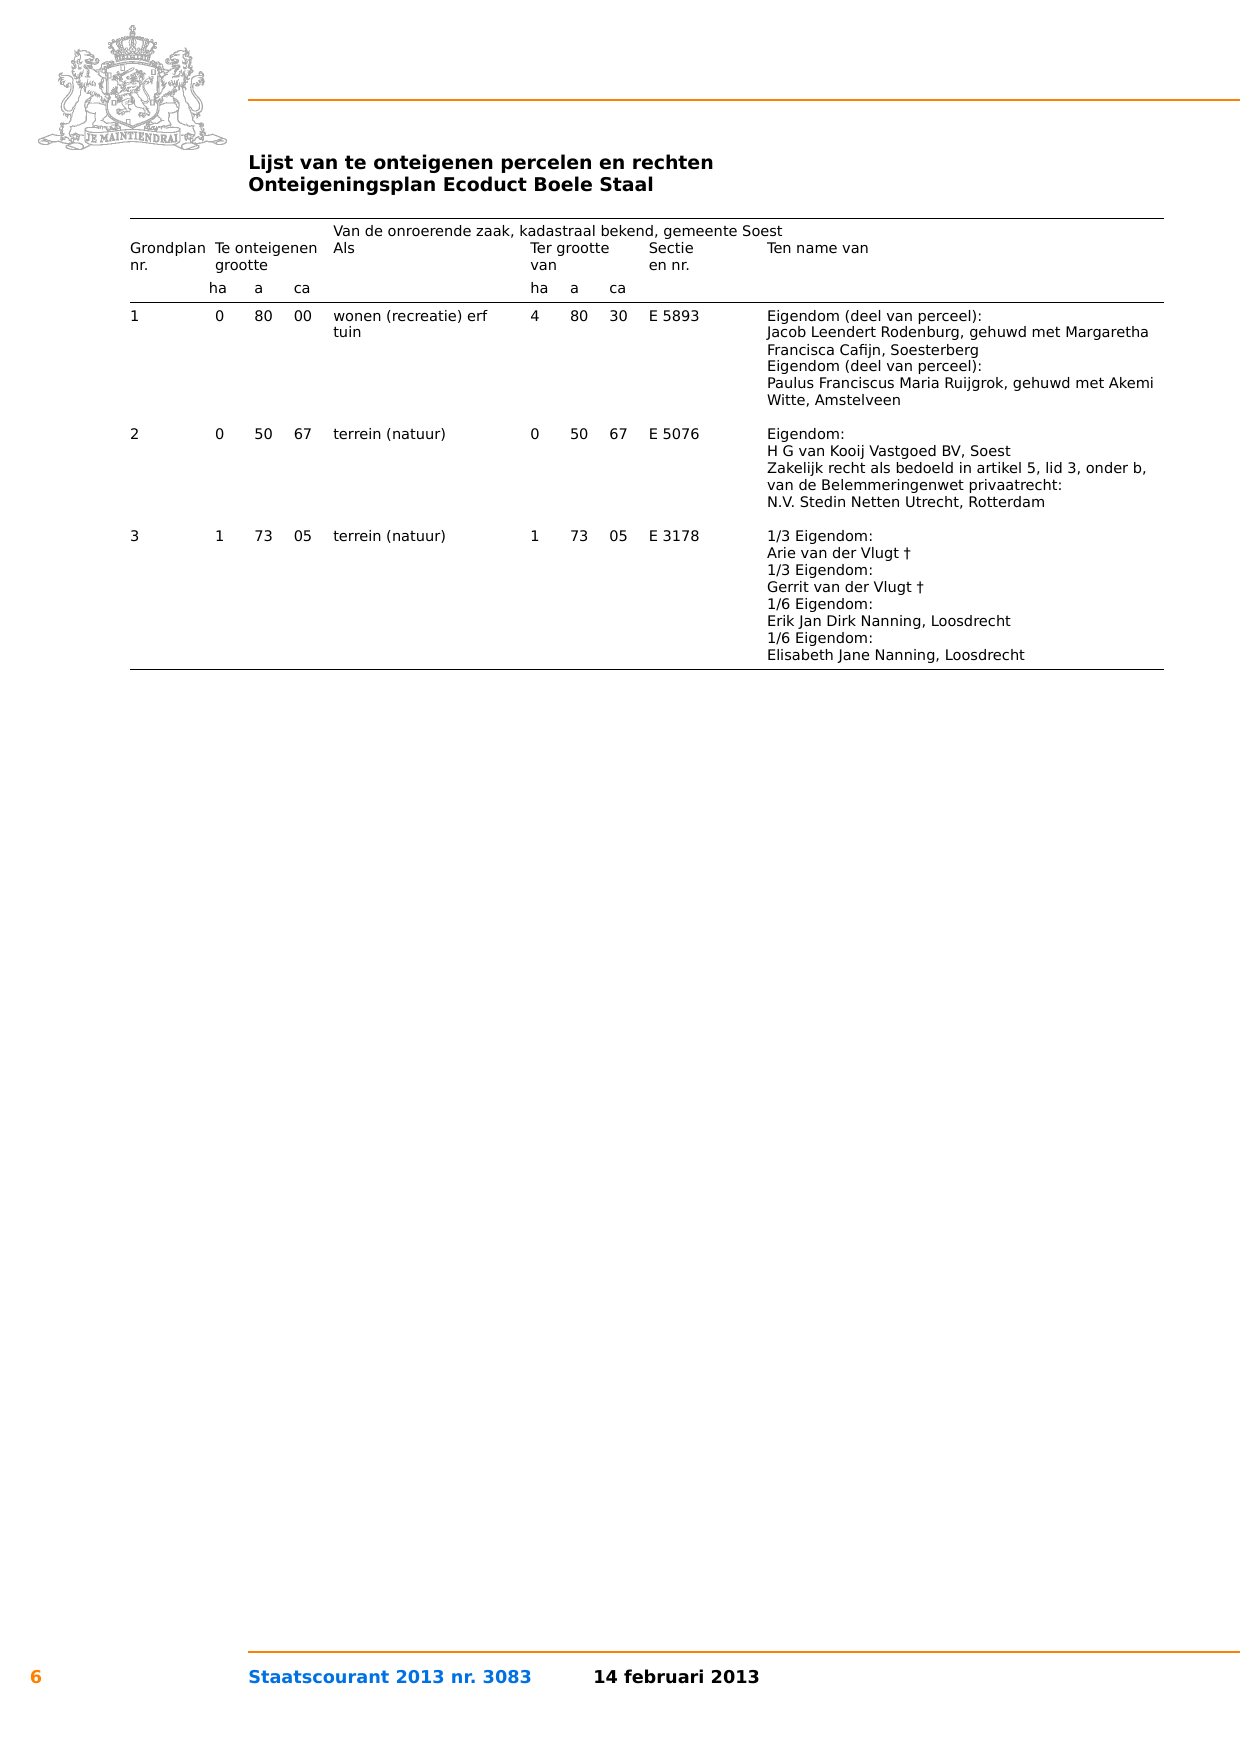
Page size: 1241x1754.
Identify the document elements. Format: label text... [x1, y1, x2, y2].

table_cell 0 [524, 426, 564, 511]
table_cell [761, 511, 1163, 528]
table_cell 0 [209, 426, 248, 511]
table_cell 30 [603, 303, 643, 409]
table_cell 1/3 Eigendom: Arie van der Vlugt † 1/3 Eigendom: Gerrit van der Vlugt † 1/6 Eigendom: Erik Jan Dirk Nanning, Loosdrecht 1/6 Eigendom: Elisabeth Jane Nanning, Loosdrecht [761, 528, 1163, 669]
table_cell [643, 511, 761, 528]
table_cell [564, 409, 603, 426]
table_cell [248, 511, 288, 528]
table_header [130, 219, 327, 240]
table_cell 80 [564, 303, 603, 409]
table_cell [288, 511, 327, 528]
picture [38, 25, 227, 150]
table_cell 3 [130, 528, 209, 669]
table_cell [288, 409, 327, 426]
text Lijst van te onteigenen percelen en rechten [248, 152, 1163, 174]
table_cell 00 [288, 303, 327, 409]
table_cell [603, 409, 643, 426]
table_cell 50 [564, 426, 603, 511]
table_cell 50 [248, 426, 288, 511]
table_cell [524, 409, 564, 426]
table_cell [643, 409, 761, 426]
table_cell [761, 409, 1163, 426]
table_cell [564, 511, 603, 528]
table_cell [327, 409, 524, 426]
table_cell Sectie en nr. [643, 240, 761, 302]
table_cell terrein (natuur) [327, 426, 524, 511]
table_cell 1 [209, 528, 248, 669]
table_cell 4 [524, 303, 564, 409]
table_cell [209, 511, 248, 528]
table_cell ha [524, 279, 564, 302]
table_cell 05 [288, 528, 327, 669]
table_cell 2 [130, 426, 209, 511]
table_cell terrein (natuur) [327, 528, 524, 669]
table_cell wonen (recreatie) erf tuin [327, 303, 524, 409]
table_cell a [564, 279, 603, 302]
table_cell Eigendom: H G van Kooij Vastgoed BV, Soest Zakelijk recht als bedoeld in artikel 5, lid 3, onder b, van de Belemmeringenwet privaatrecht: N.V. Stedin Netten Utrecht, Rotterdam [761, 426, 1163, 511]
table_cell E 3178 [643, 528, 761, 669]
table_cell Te onteigenen grootte [209, 240, 327, 279]
table_cell [603, 511, 643, 528]
table_cell [130, 511, 209, 528]
table_cell 05 [603, 528, 643, 669]
table_cell 1 [524, 528, 564, 669]
table_cell [248, 409, 288, 426]
table_cell 1 [130, 303, 209, 409]
table_cell [209, 409, 248, 426]
table_cell E 5893 [643, 303, 761, 409]
table_cell ha [209, 279, 248, 302]
table_cell [327, 511, 524, 528]
table_cell 0 [209, 303, 248, 409]
table_cell 67 [603, 426, 643, 511]
table_cell Als [327, 240, 524, 302]
text Onteigeningsplan Ecoduct Boele Staal [248, 174, 1163, 196]
table_cell Eigendom (deel van perceel): Jacob Leendert Rodenburg, gehuwd met Margaretha Francisca Cafijn, Soesterberg Eigendom (deel van perceel): Paulus Franciscus Maria Ruijgrok, gehuwd met Akemi Witte, Amstelveen [761, 303, 1163, 409]
table_cell 67 [288, 426, 327, 511]
table_cell 73 [248, 528, 288, 669]
table_cell [130, 409, 209, 426]
table_cell ca [288, 279, 327, 302]
table_cell 73 [564, 528, 603, 669]
table_cell Grondplan nr. [130, 240, 209, 302]
table_cell Ter grootte van [524, 240, 643, 279]
table_cell ca [603, 279, 643, 302]
table_cell a [248, 279, 288, 302]
table_header Van de onroerende zaak, kadastraal bekend, gemeente Soest [327, 219, 1163, 240]
table_cell [524, 511, 564, 528]
table_cell Ten name van [761, 240, 1163, 302]
table_cell 80 [248, 303, 288, 409]
table_cell E 5076 [643, 426, 761, 511]
